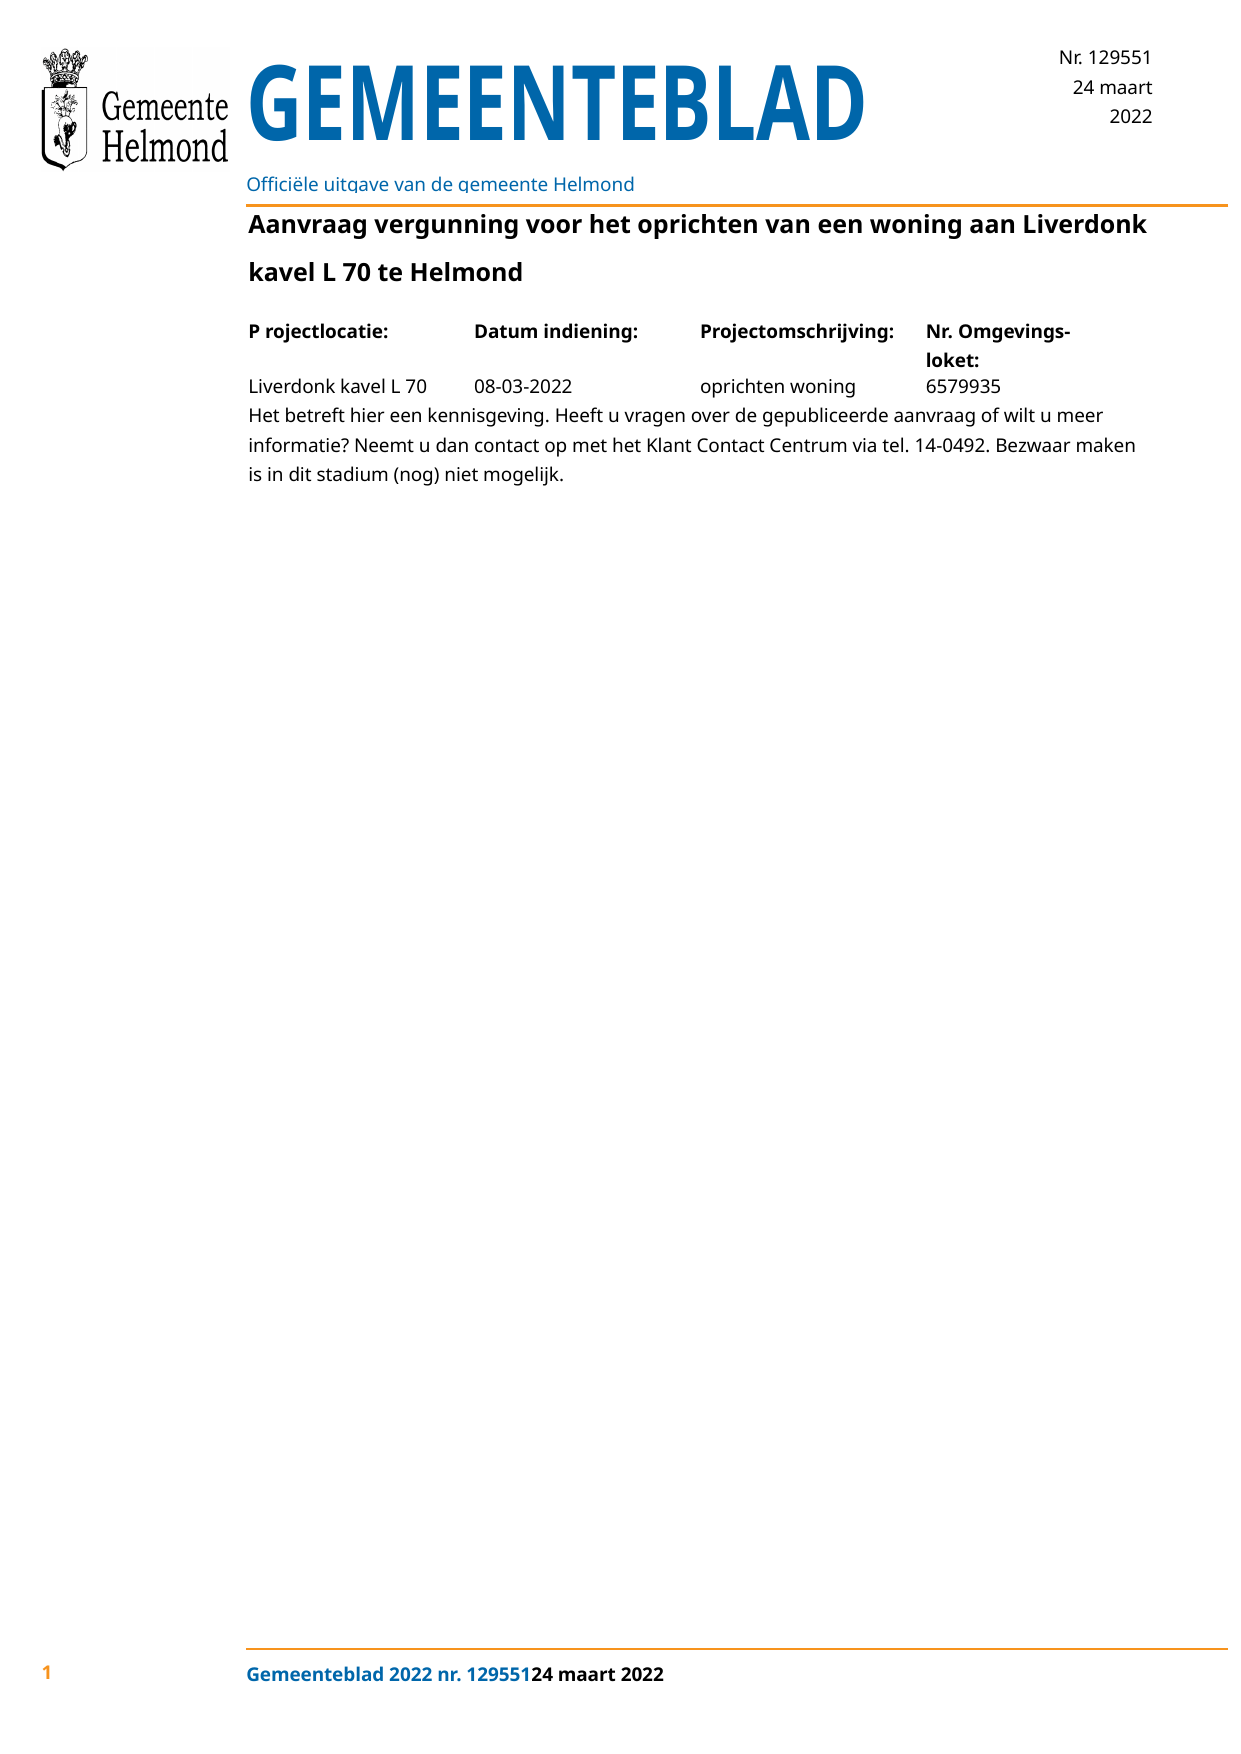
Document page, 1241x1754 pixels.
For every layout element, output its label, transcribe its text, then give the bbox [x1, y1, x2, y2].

table_cell oprichten woning [700, 373, 926, 399]
table_header Datum indiening: [474, 318, 700, 373]
table_header P rojectlocatie: [248, 318, 474, 373]
table_header Nr. Omgevings- loket: [926, 318, 1152, 373]
text Het betreft hier een kennisgeving. Heeft u vragen over de gepubliceerde aanvraag of wilt u meer informatie? Neemt u dan contact op met het Klant Contact Centrum via tel. 14-0492. Bezwaar maken is in dit stadium (nog) niet mogelijk. [248, 402, 1152, 487]
table_cell 08-03-2022 [474, 373, 700, 399]
table_header Projectomschrijving: [700, 318, 926, 373]
table_cell Liverdonk kavel L 70 [248, 373, 474, 399]
picture [41, 47, 231, 172]
text Aanvraag vergunning voor het oprichten van een woning aan Liverdonk kavel L 70 te Helmond [248, 207, 1152, 288]
table_cell 6579935 [926, 373, 1152, 399]
